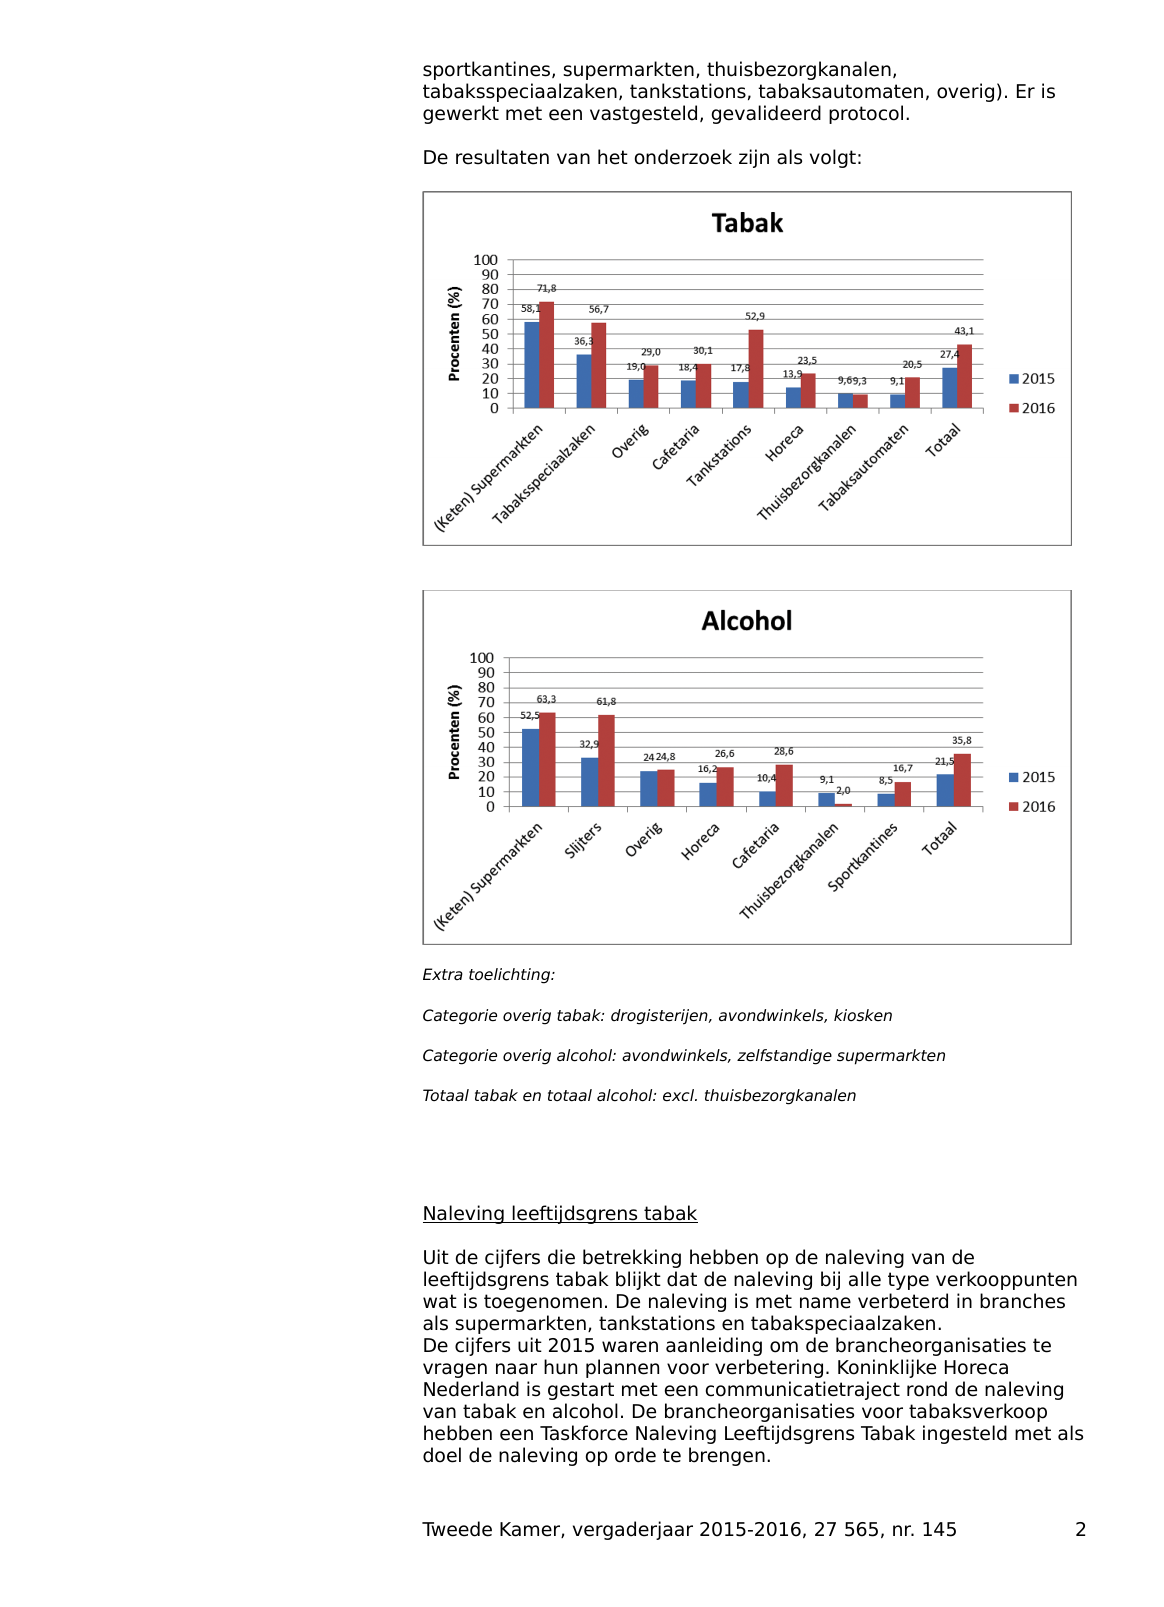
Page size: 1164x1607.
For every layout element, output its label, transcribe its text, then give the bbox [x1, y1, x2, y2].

text Categorie overig alcohol: avondwinkels, zelfstandige supermarkten [422, 1047, 1072, 1065]
text De cijfers uit 2015 waren aanleiding om de brancheorganisaties te vragen naar hun plannen voor verbetering. Koninklijke Horeca Nederland is gestart met een communicatietraject rond de naleving van tabak en alcohol. De brancheorganisaties voor tabaksverkoop hebben een Taskforce Naleving Leeftijdsgrens Tabak ingesteld met als doel de naleving op orde te brengen. [422, 1335, 1087, 1467]
picture [422, 191, 1072, 546]
text Totaal tabak en totaal alcohol: excl. thuisbezorgkanalen [422, 1087, 1072, 1106]
subtitle Naleving leeftijdsgrens tabak [422, 1203, 1087, 1225]
text sportkantines, supermarkten, thuisbezorgkanalen, tabaksspeciaalzaken, tankstations, tabaksautomaten, overig). Er is gewerkt met een vastgesteld, gevalideerd protocol. [422, 59, 1087, 125]
picture [422, 590, 1072, 945]
text Extra toelichting: [422, 966, 1072, 984]
text De resultaten van het onderzoek zijn als volgt: [422, 147, 1087, 169]
text Categorie overig tabak: drogisterijen, avondwinkels, kiosken [422, 1007, 1072, 1025]
text Uit de cijfers die betrekking hebben op de naleving van de leeftijdsgrens tabak blijkt dat de naleving bij alle type verkooppunten wat is toegenomen. De naleving is met name verbeterd in branches als supermarkten, tankstations en tabakspeciaalzaken. [422, 1247, 1087, 1335]
